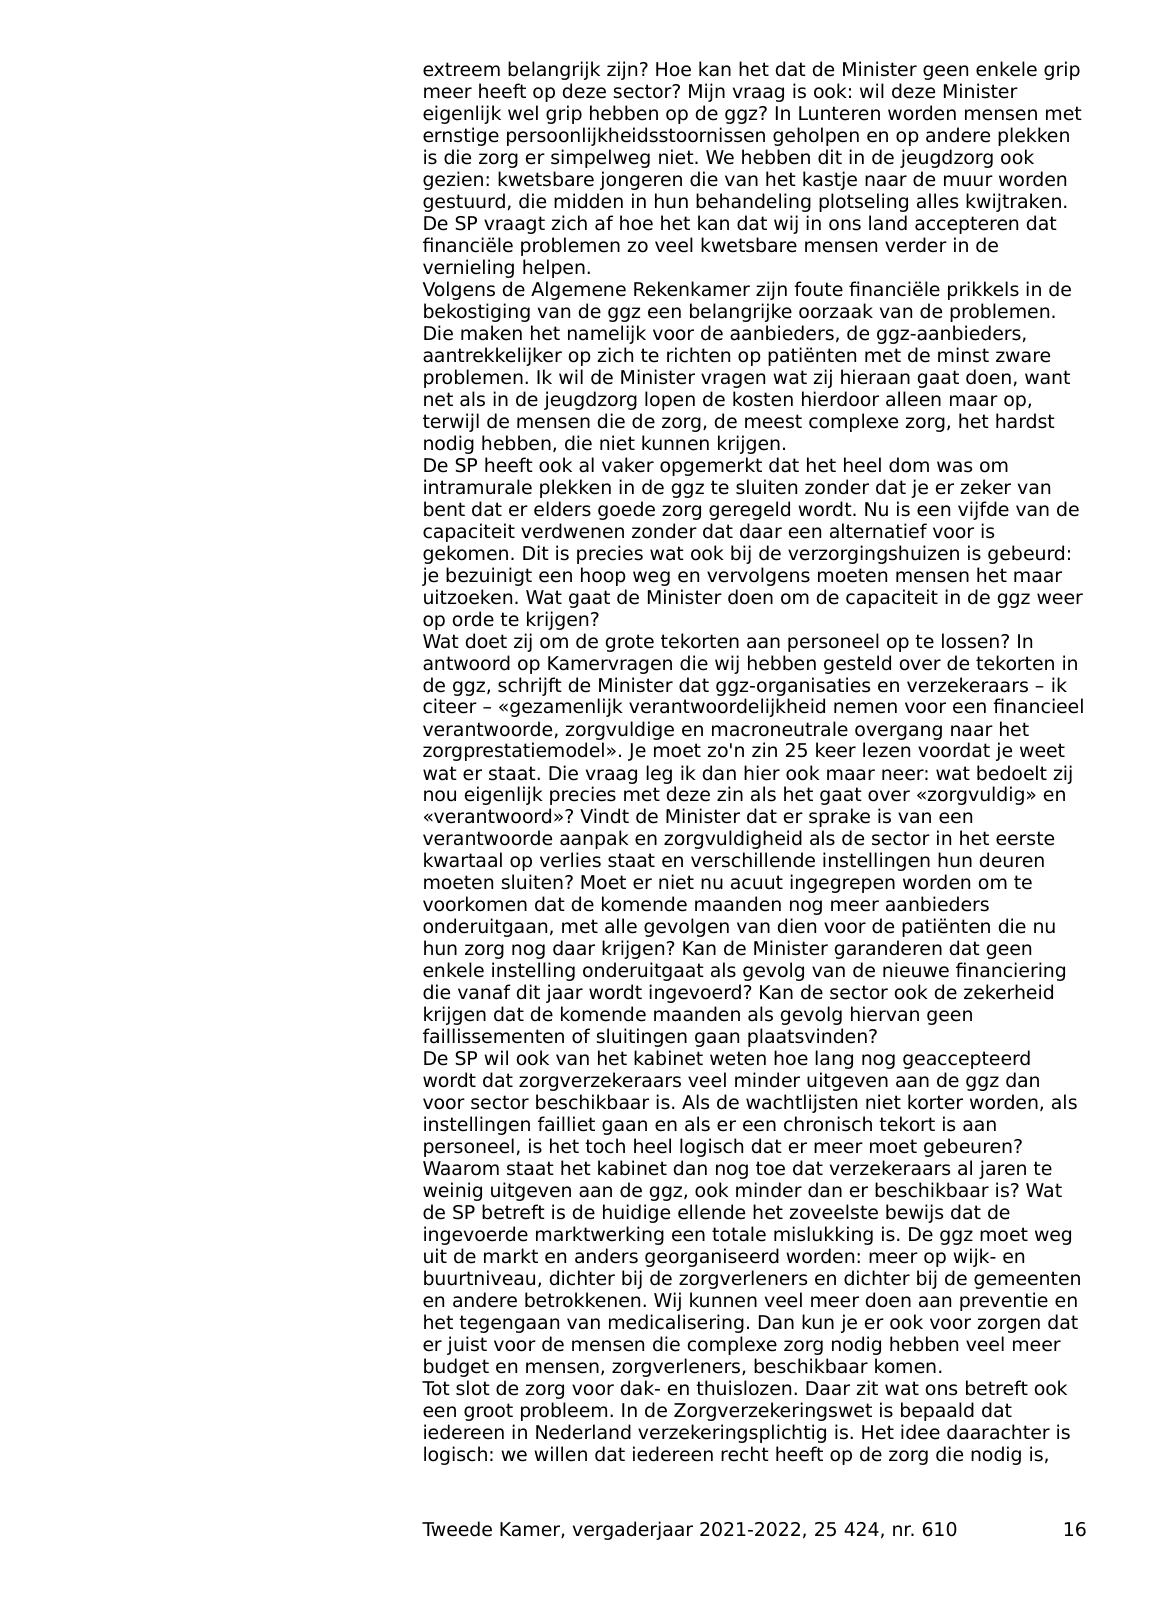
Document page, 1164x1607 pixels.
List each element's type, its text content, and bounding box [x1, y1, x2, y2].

text Volgens de Algemene Rekenkamer zijn foute financiële prikkels in de bekostiging van de ggz een belangrijke oorzaak van de problemen. Die maken het namelijk voor de aanbieders, de ggz-aanbieders, aantrekkelijker op zich te richten op patiënten met de minst zware problemen. Ik wil de Minister vragen wat zij hieraan gaat doen, want net als in de jeugdzorg lopen de kosten hierdoor alleen maar op, terwijl de mensen die de zorg, de meest complexe zorg, het hardst nodig hebben, die niet kunnen krijgen. [422, 279, 1087, 455]
text De SP heeft ook al vaker opgemerkt dat het heel dom was om intramurale plekken in de ggz te sluiten zonder dat je er zeker van bent dat er elders goede zorg geregeld wordt. Nu is een vijfde van de capaciteit verdwenen zonder dat daar een alternatief voor is gekomen. Dit is precies wat ook bij de verzorgingshuizen is gebeurd: je bezuinigt een hoop weg en vervolgens moeten mensen het maar uitzoeken. Wat gaat de Minister doen om de capaciteit in de ggz weer op orde te krijgen? [422, 455, 1087, 631]
text extreem belangrijk zijn? Hoe kan het dat de Minister geen enkele grip meer heeft op deze sector? Mijn vraag is ook: wil deze Minister eigenlijk wel grip hebben op de ggz? In Lunteren worden mensen met ernstige persoonlijkheidsstoornissen geholpen en op andere plekken is die zorg er simpelweg niet. We hebben dit in de jeugdzorg ook gezien: kwetsbare jongeren die van het kastje naar de muur worden gestuurd, die midden in hun behandeling plotseling alles kwijtraken. De SP vraagt zich af hoe het kan dat wij in ons land accepteren dat financiële problemen zo veel kwetsbare mensen verder in de vernieling helpen. [422, 59, 1087, 279]
text De SP wil ook van het kabinet weten hoe lang nog geaccepteerd wordt dat zorgverzekeraars veel minder uitgeven aan de ggz dan voor sector beschikbaar is. Als de wachtlijsten niet korter worden, als instellingen failliet gaan en als er een chronisch tekort is aan personeel, is het toch heel logisch dat er meer moet gebeuren? Waarom staat het kabinet dan nog toe dat verzekeraars al jaren te weinig uitgeven aan de ggz, ook minder dan er beschikbaar is? Wat de SP betreft is de huidige ellende het zoveelste bewijs dat de ingevoerde marktwerking een totale mislukking is. De ggz moet weg uit de markt en anders georganiseerd worden: meer op wijk- en buurtniveau, dichter bij de zorgverleners en dichter bij de gemeenten en andere betrokkenen. Wij kunnen veel meer doen aan preventie en het tegengaan van medicalisering. Dan kun je er ook voor zorgen dat er juist voor de mensen die complexe zorg nodig hebben veel meer budget en mensen, zorgverleners, beschikbaar komen. [422, 1048, 1087, 1378]
text Wat doet zij om de grote tekorten aan personeel op te lossen? In antwoord op Kamervragen die wij hebben gesteld over de tekorten in de ggz, schrijft de Minister dat ggz-organisaties en verzekeraars – ik citeer – «gezamenlijk verantwoordelijkheid nemen voor een financieel verantwoorde, zorgvuldige en macroneutrale overgang naar het zorgprestatiemodel». Je moet zo'n zin 25 keer lezen voordat je weet wat er staat. Die vraag leg ik dan hier ook maar neer: wat bedoelt zij nou eigenlijk precies met deze zin als het gaat over «zorgvuldig» en «verantwoord»? Vindt de Minister dat er sprake is van een verantwoorde aanpak en zorgvuldigheid als de sector in het eerste kwartaal op verlies staat en verschillende instellingen hun deuren moeten sluiten? Moet er niet nu acuut ingegrepen worden om te voorkomen dat de komende maanden nog meer aanbieders onderuitgaan, met alle gevolgen van dien voor de patiënten die nu hun zorg nog daar krijgen? Kan de Minister garanderen dat geen enkele instelling onderuitgaat als gevolg van de nieuwe financiering die vanaf dit jaar wordt ingevoerd? Kan de sector ook de zekerheid krijgen dat de komende maanden als gevolg hiervan geen faillissementen of sluitingen gaan plaatsvinden? [422, 631, 1087, 1048]
text Tot slot de zorg voor dak- en thuislozen. Daar zit wat ons betreft ook een groot probleem. In de Zorgverzekeringswet is bepaald dat iedereen in Nederland verzekeringsplichtig is. Het idee daarachter is logisch: we willen dat iedereen recht heeft op de zorg die nodig is, [422, 1378, 1087, 1466]
